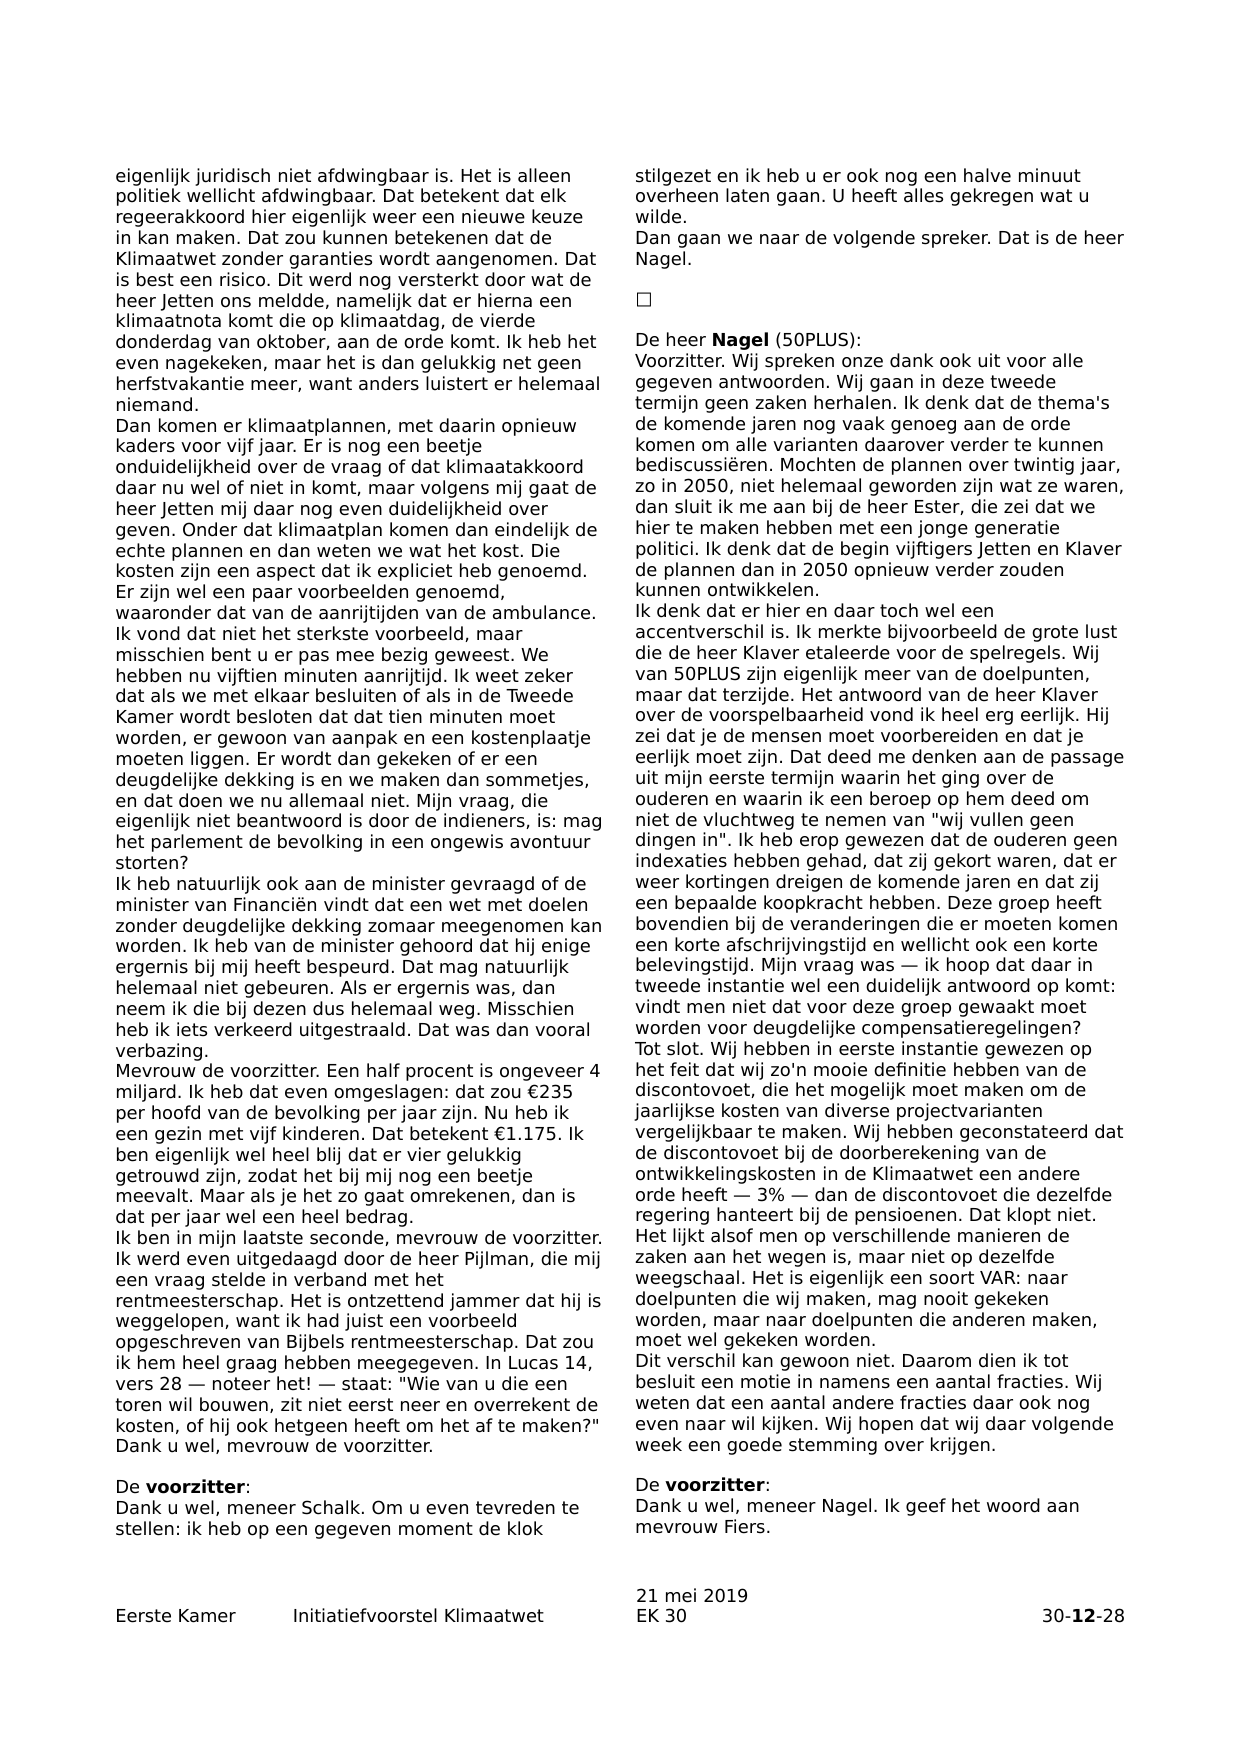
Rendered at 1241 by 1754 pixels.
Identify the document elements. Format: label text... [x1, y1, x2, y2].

text Dank u wel, meneer Schalk. Om u even tevreden te stellen: ik heb op een gegeven moment de klok [115, 1498, 605, 1539]
text Tot slot. Wij hebben in eerste instantie gewezen op het feit dat wij zo'n mooie definitie hebben van de discontovoet, die het mogelijk moet maken om de jaarlijkse kosten van diverse projectvarianten vergelijkbaar te maken. Wij hebben geconstateerd dat de discontovoet bij de doorberekening van de ontwikkelingskosten in de Klimaatwet een andere orde heeft — 3% — dan de discontovoet die dezelfde regering hanteert bij de pensioenen. Dat klopt niet. Het lijkt alsof men op verschillende manieren de zaken aan het wegen is, maar niet op dezelfde weegschaal. Het is eigenlijk een soort VAR: naar doelpunten die wij maken, mag nooit gekeken worden, maar naar doelpunten die anderen maken, moet wel gekeken worden. [635, 1038, 1125, 1351]
text Dan gaan we naar de volgende spreker. Dat is de heer Nagel. [635, 228, 1125, 269]
text Dit verschil kan gewoon niet. Daarom dien ik tot besluit een motie in namens een aantal fracties. Wij weten dat een aantal andere fracties daar ook nog even naar wil kijken. Wij hopen dat wij daar volgende week een goede stemming over krijgen. [635, 1351, 1125, 1455]
text Mevrouw de voorzitter. Een half procent is ongeveer 4 miljard. Ik heb dat even omgeslagen: dat zou €235 per hoofd van de bevolking per jaar zijn. Nu heb ik een gezin met vijf kinderen. Dat betekent €1.175. Ik ben eigenlijk wel heel blij dat er vier gelukkig getrouwd zijn, zodat het bij mij nog een beetje meevalt. Maar als je het zo gaat omrekenen, dan is dat per jaar wel een heel bedrag. [115, 1061, 605, 1228]
text Dan komen er klimaatplannen, met daarin opnieuw kaders voor vijf jaar. Er is nog een beetje onduidelijkheid over de vraag of dat klimaatakkoord daar nu wel of niet in komt, maar volgens mij gaat de heer Jetten mij daar nog even duidelijkheid over geven. Onder dat klimaatplan komen dan eindelijk de echte plannen en dan weten we wat het kost. Die kosten zijn een aspect dat ik expliciet heb genoemd. Er zijn wel een paar voorbeelden genoemd, waaronder dat van de aanrijtijden van de ambulance. Ik vond dat niet het sterkste voorbeeld, maar misschien bent u er pas mee bezig geweest. We hebben nu vijftien minuten aanrijtijd. Ik weet zeker dat als we met elkaar besluiten of als in de Tweede Kamer wordt besloten dat dat tien minuten moet worden, er gewoon van aanpak en een kostenplaatje moeten liggen. Er wordt dan gekeken of er een deugdelijke dekking is en we maken dan sommetjes, en dat doen we nu allemaal niet. Mijn vraag, die eigenlijk niet beantwoord is door de indieners, is: mag het parlement de bevolking in een ongewis avontuur storten? [115, 415, 605, 874]
text stilgezet en ik heb u er ook nog een halve minuut overheen laten gaan. U heeft alles gekregen wat u wilde. [635, 165, 1125, 228]
text Dank u wel, mevrouw de voorzitter. [115, 1436, 605, 1457]
text Voorzitter. Wij spreken onze dank ook uit voor alle gegeven antwoorden. Wij gaan in deze tweede termijn geen zaken herhalen. Ik denk dat de thema's de komende jaren nog vaak genoeg aan de orde komen om alle varianten daarover verder te kunnen bediscussiëren. Mochten de plannen over twintig jaar, zo in 2050, niet helemaal geworden zijn wat ze waren, dan sluit ik me aan bij de heer Ester, die zei dat we hier te maken hebben met een jonge generatie politici. Ik denk dat de begin vijftigers Jetten en Klaver de plannen dan in 2050 opnieuw verder zouden kunnen ontwikkelen. [635, 351, 1125, 601]
text De voorzitter: [635, 1475, 1125, 1496]
text Dank u wel, meneer Nagel. Ik geef het woord aan mevrouw Fiers. [635, 1496, 1125, 1537]
text Ik heb natuurlijk ook aan de minister gevraagd of de minister van Financiën vindt dat een wet met doelen zonder deugdelijke dekking zomaar meegenomen kan worden. Ik heb van de minister gehoord dat hij enige ergernis bij mij heeft bespeurd. Dat mag natuurlijk helemaal niet gebeuren. Als er ergernis was, dan neem ik die bij dezen dus helemaal weg. Misschien heb ik iets verkeerd uitgestraald. Dat was dan vooral verbazing. [115, 874, 605, 1061]
text De voorzitter: [115, 1477, 605, 1498]
text De heer Nagel (50PLUS): [635, 330, 1125, 351]
text Ik ben in mijn laatste seconde, mevrouw de voorzitter. Ik werd even uitgedaagd door de heer Pijlman, die mij een vraag stelde in verband met het rentmeesterschap. Het is ontzettend jammer dat hij is weggelopen, want ik had juist een voorbeeld opgeschreven van Bijbels rentmeesterschap. Dat zou ik hem heel graag hebben meegegeven. In Lucas 14, vers 28 — noteer het! — staat: "Wie van u die een toren wil bouwen, zit niet eerst neer en overrekent de kosten, of hij ook hetgeen heeft om het af te maken?" [115, 1228, 605, 1436]
text eigenlijk juridisch niet afdwingbaar is. Het is alleen politiek wellicht afdwingbaar. Dat betekent dat elk regeerakkoord hier eigenlijk weer een nieuwe keuze in kan maken. Dat zou kunnen betekenen dat de Klimaatwet zonder garanties wordt aangenomen. Dat is best een risico. Dit werd nog versterkt door wat de heer Jetten ons meldde, namelijk dat er hierna een klimaatnota komt die op klimaatdag, de vierde donderdag van oktober, aan de orde komt. Ik heb het even nagekeken, maar het is dan gelukkig net geen herfstvakantie meer, want anders luistert er helemaal niemand. [115, 165, 605, 415]
text ⬜ [635, 289, 1125, 310]
text Ik denk dat er hier en daar toch wel een accentverschil is. Ik merkte bijvoorbeeld de grote lust die de heer Klaver etaleerde voor de spelregels. Wij van 50PLUS zijn eigenlijk meer van de doelpunten, maar dat terzijde. Het antwoord van de heer Klaver over de voorspelbaarheid vond ik heel erg eerlijk. Hij zei dat je de mensen moet voorbereiden en dat je eerlijk moet zijn. Dat deed me denken aan de passage uit mijn eerste termijn waarin het ging over de ouderen en waarin ik een beroep op hem deed om niet de vluchtweg te nemen van "wij vullen geen dingen in". Ik heb erop gewezen dat de ouderen geen indexaties hebben gehad, dat zij gekort waren, dat er weer kortingen dreigen de komende jaren en dat zij een bepaalde koopkracht hebben. Deze groep heeft bovendien bij de veranderingen die er moeten komen een korte afschrijvingstijd en wellicht ook een korte belevingstijd. Mijn vraag was — ik hoop dat daar in tweede instantie wel een duidelijk antwoord op komt: vindt men niet dat voor deze groep gewaakt moet worden voor deugdelijke compensatieregelingen? [635, 601, 1125, 1038]
